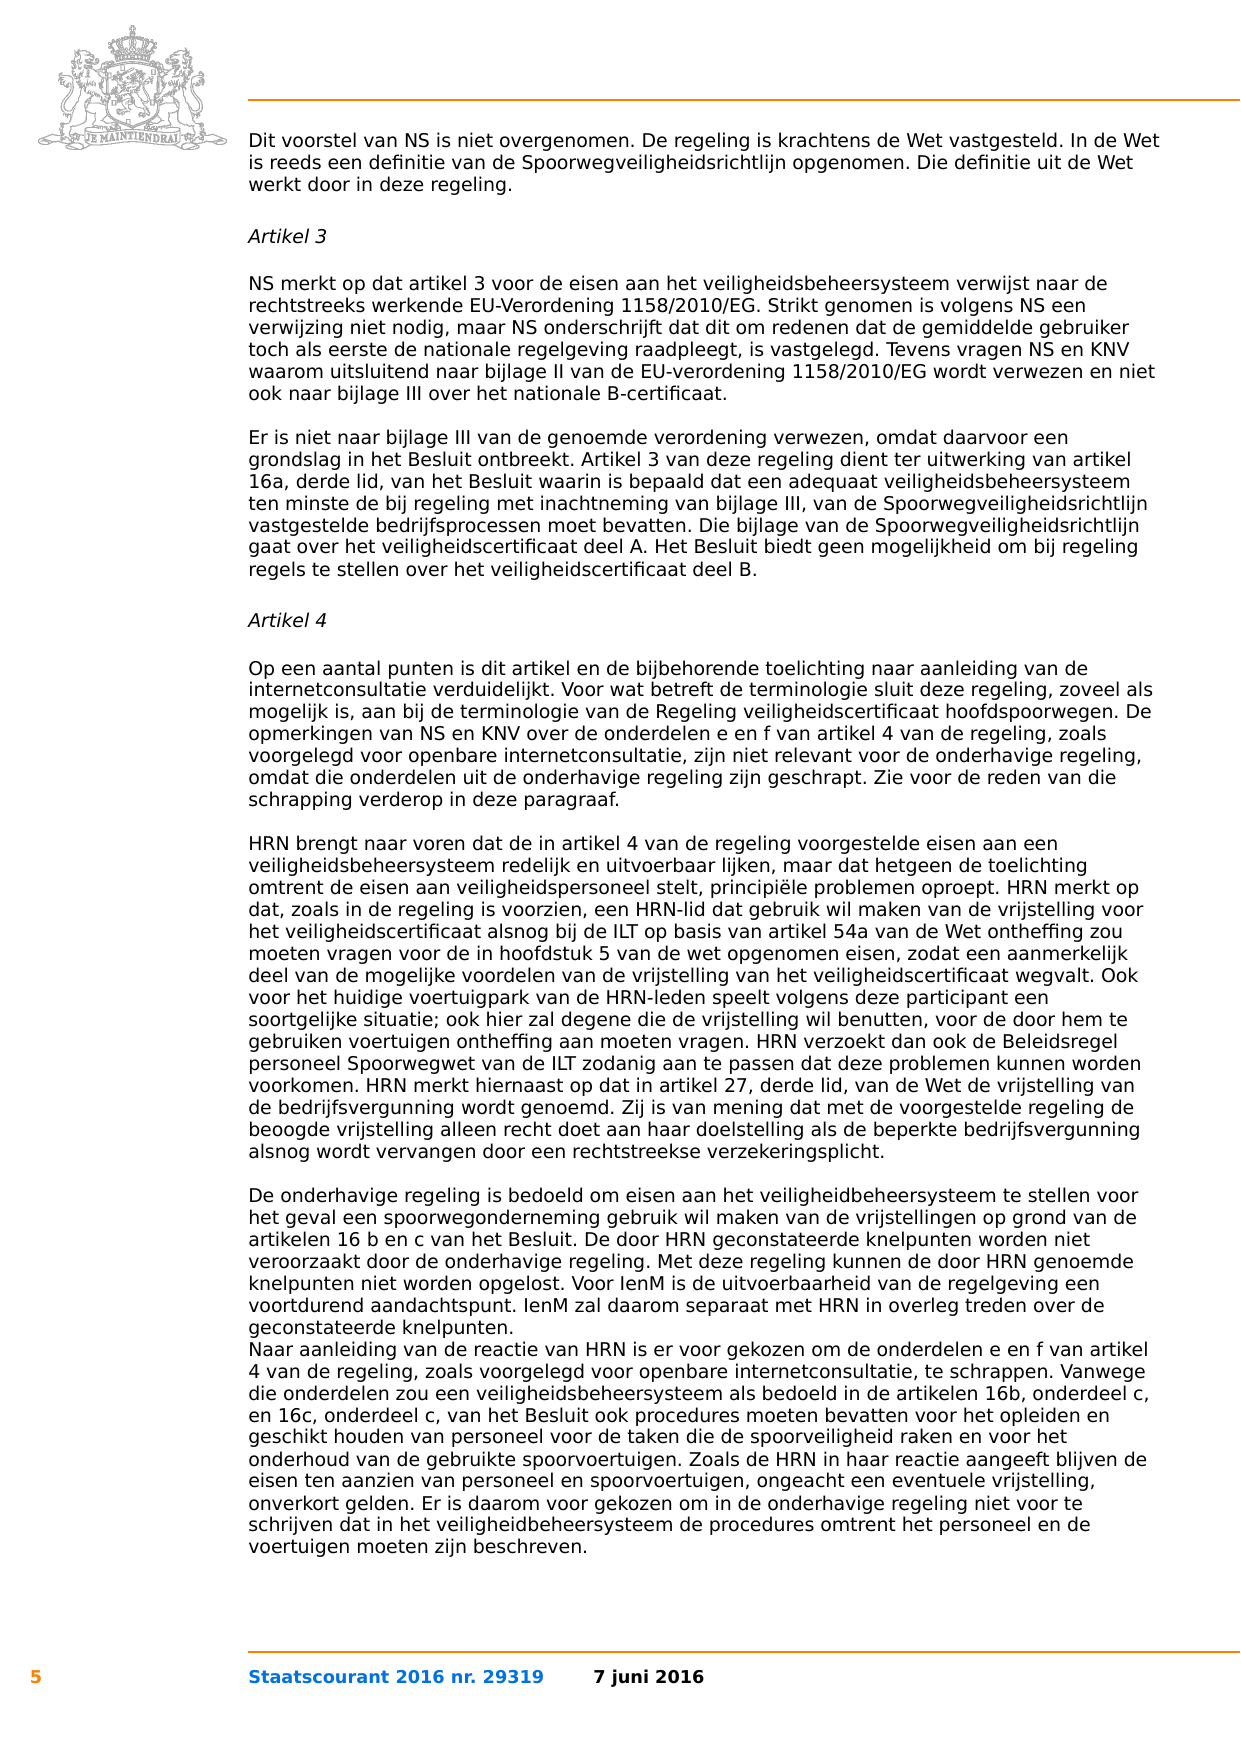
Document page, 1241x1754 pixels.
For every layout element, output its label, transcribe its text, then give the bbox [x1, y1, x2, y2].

text Dit voorstel van NS is niet overgenomen. De regeling is krachtens de Wet vastgesteld. In de Wet is reeds een definitie van de Spoorwegveiligheidsrichtlijn opgenomen. Die definitie uit de Wet werkt door in deze regeling. [248, 130, 1163, 196]
picture [38, 25, 227, 150]
text Naar aanleiding van de reactie van HRN is er voor gekozen om de onderdelen e en f van artikel 4 van de regeling, zoals voorgelegd voor openbare internetconsultatie, te schrappen. Vanwege die onderdelen zou een veiligheidsbeheersysteem als bedoeld in de artikelen 16b, onderdeel c, en 16c, onderdeel c, van het Besluit ook procedures moeten bevatten voor het opleiden en geschikt houden van personeel voor de taken die de spoorveiligheid raken en voor het onderhoud van de gebruikte spoorvoertuigen. Zoals de HRN in haar reactie aangeeft blijven de eisen ten aanzien van personeel en spoorvoertuigen, ongeacht een eventuele vrijstelling, onverkort gelden. Er is daarom voor gekozen om in de onderhavige regeling niet voor te schrijven dat in het veiligheidbeheersysteem de procedures omtrent het personeel en de voertuigen moeten zijn beschreven. [248, 1338, 1163, 1558]
text HRN brengt naar voren dat de in artikel 4 van de regeling voorgestelde eisen aan een veiligheidsbeheersysteem redelijk en uitvoerbaar lijken, maar dat hetgeen de toelichting omtrent de eisen aan veiligheidspersoneel stelt, principiële problemen oproept. HRN merkt op dat, zoals in de regeling is voorzien, een HRN-lid dat gebruik wil maken van de vrijstelling voor het veiligheidscertificaat alsnog bij de ILT op basis van artikel 54a van de Wet ontheffing zou moeten vragen voor de in hoofdstuk 5 van de wet opgenomen eisen, zodat een aanmerkelijk deel van de mogelijke voordelen van de vrijstelling van het veiligheidscertificaat wegvalt. Ook voor het huidige voertuigpark van de HRN-leden speelt volgens deze participant een soortgelijke situatie; ook hier zal degene die de vrijstelling wil benutten, voor de door hem te gebruiken voertuigen ontheffing aan moeten vragen. HRN verzoekt dan ook de Beleidsregel personeel Spoorwegwet van de ILT zodanig aan te passen dat deze problemen kunnen worden voorkomen. HRN merkt hiernaast op dat in artikel 27, derde lid, van de Wet de vrijstelling van de bedrijfsvergunning wordt genoemd. Zij is van mening dat met de voorgestelde regeling de beoogde vrijstelling alleen recht doet aan haar doelstelling als de beperkte bedrijfsvergunning alsnog wordt vervangen door een rechtstreekse verzekeringsplicht. [248, 833, 1163, 1163]
subtitle Artikel 4 [248, 610, 1163, 632]
text De onderhavige regeling is bedoeld om eisen aan het veiligheidbeheersysteem te stellen voor het geval een spoorwegonderneming gebruik wil maken van de vrijstellingen op grond van de artikelen 16 b en c van het Besluit. De door HRN geconstateerde knelpunten worden niet veroorzaakt door de onderhavige regeling. Met deze regeling kunnen de door HRN genoemde knelpunten niet worden opgelost. Voor IenM is de uitvoerbaarheid van de regelgeving een voortdurend aandachtspunt. IenM zal daarom separaat met HRN in overleg treden over de geconstateerde knelpunten. [248, 1185, 1163, 1338]
subtitle Artikel 3 [248, 226, 1163, 248]
text Op een aantal punten is dit artikel en de bijbehorende toelichting naar aanleiding van de internetconsultatie verduidelijkt. Voor wat betreft de terminologie sluit deze regeling, zoveel als mogelijk is, aan bij de terminologie van de Regeling veiligheidscertificaat hoofdspoorwegen. De opmerkingen van NS en KNV over de onderdelen e en f van artikel 4 van de regeling, zoals voorgelegd voor openbare internetconsultatie, zijn niet relevant voor de onderhavige regeling, omdat die onderdelen uit de onderhavige regeling zijn geschrapt. Zie voor de reden van die schrapping verderop in deze paragraaf. [248, 657, 1163, 811]
text NS merkt op dat artikel 3 voor de eisen aan het veiligheidsbeheersysteem verwijst naar de rechtstreeks werkende EU-Verordening 1158/2010/EG. Strikt genomen is volgens NS een verwijzing niet nodig, maar NS onderschrijft dat dit om redenen dat de gemiddelde gebruiker toch als eerste de nationale regelgeving raadpleegt, is vastgelegd. Tevens vragen NS en KNV waarom uitsluitend naar bijlage II van de EU-verordening 1158/2010/EG wordt verwezen en niet ook naar bijlage III over het nationale B-certificaat. [248, 273, 1163, 405]
text Er is niet naar bijlage III van de genoemde verordening verwezen, omdat daarvoor een grondslag in het Besluit ontbreekt. Artikel 3 van deze regeling dient ter uitwerking van artikel 16a, derde lid, van het Besluit waarin is bepaald dat een adequaat veiligheidsbeheersysteem ten minste de bij regeling met inachtneming van bijlage III, van de Spoorwegveiligheidsrichtlijn vastgestelde bedrijfsprocessen moet bevatten. Die bijlage van de Spoorwegveiligheidsrichtlijn gaat over het veiligheidscertificaat deel A. Het Besluit biedt geen mogelijkheid om bij regeling regels te stellen over het veiligheidscertificaat deel B. [248, 427, 1163, 580]
